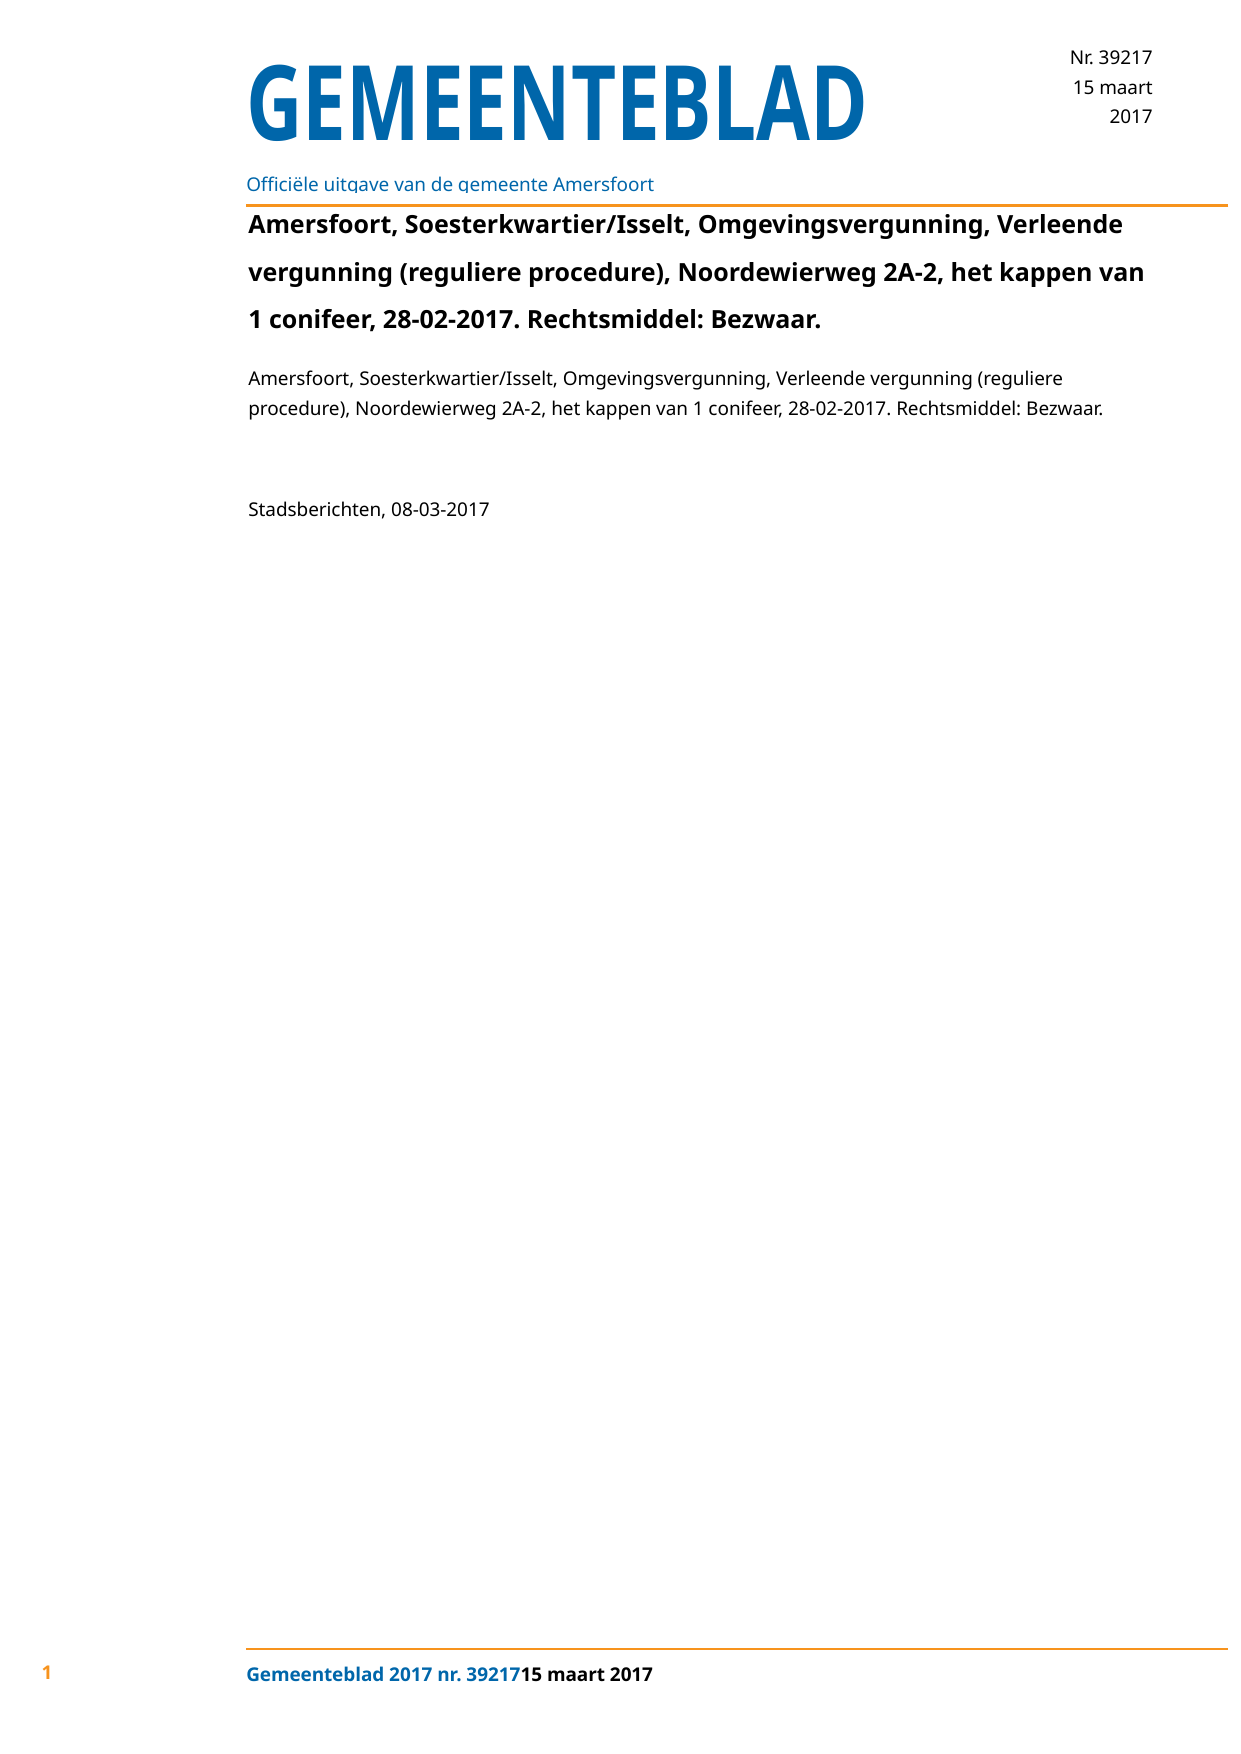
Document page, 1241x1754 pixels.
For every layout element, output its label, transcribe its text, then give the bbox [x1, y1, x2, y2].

picture [41, 47, 231, 172]
text Amersfoort, Soesterkwartier/Isselt, Omgevingsvergunning, Verleende vergunning (reguliere procedure), Noordewierweg 2A-2, het kappen van 1 conifeer, 28-02-2017. Rechtsmiddel: Bezwaar. [248, 207, 1152, 336]
text Amersfoort, Soesterkwartier/Isselt, Omgevingsvergunning, Verleende vergunning (reguliere procedure), Noordewierweg 2A-2, het kappen van 1 conifeer, 28-02-2017. Rechtsmiddel: Bezwaar. [248, 366, 1152, 421]
text Stadsberichten, 08-03-2017 [248, 496, 1152, 522]
